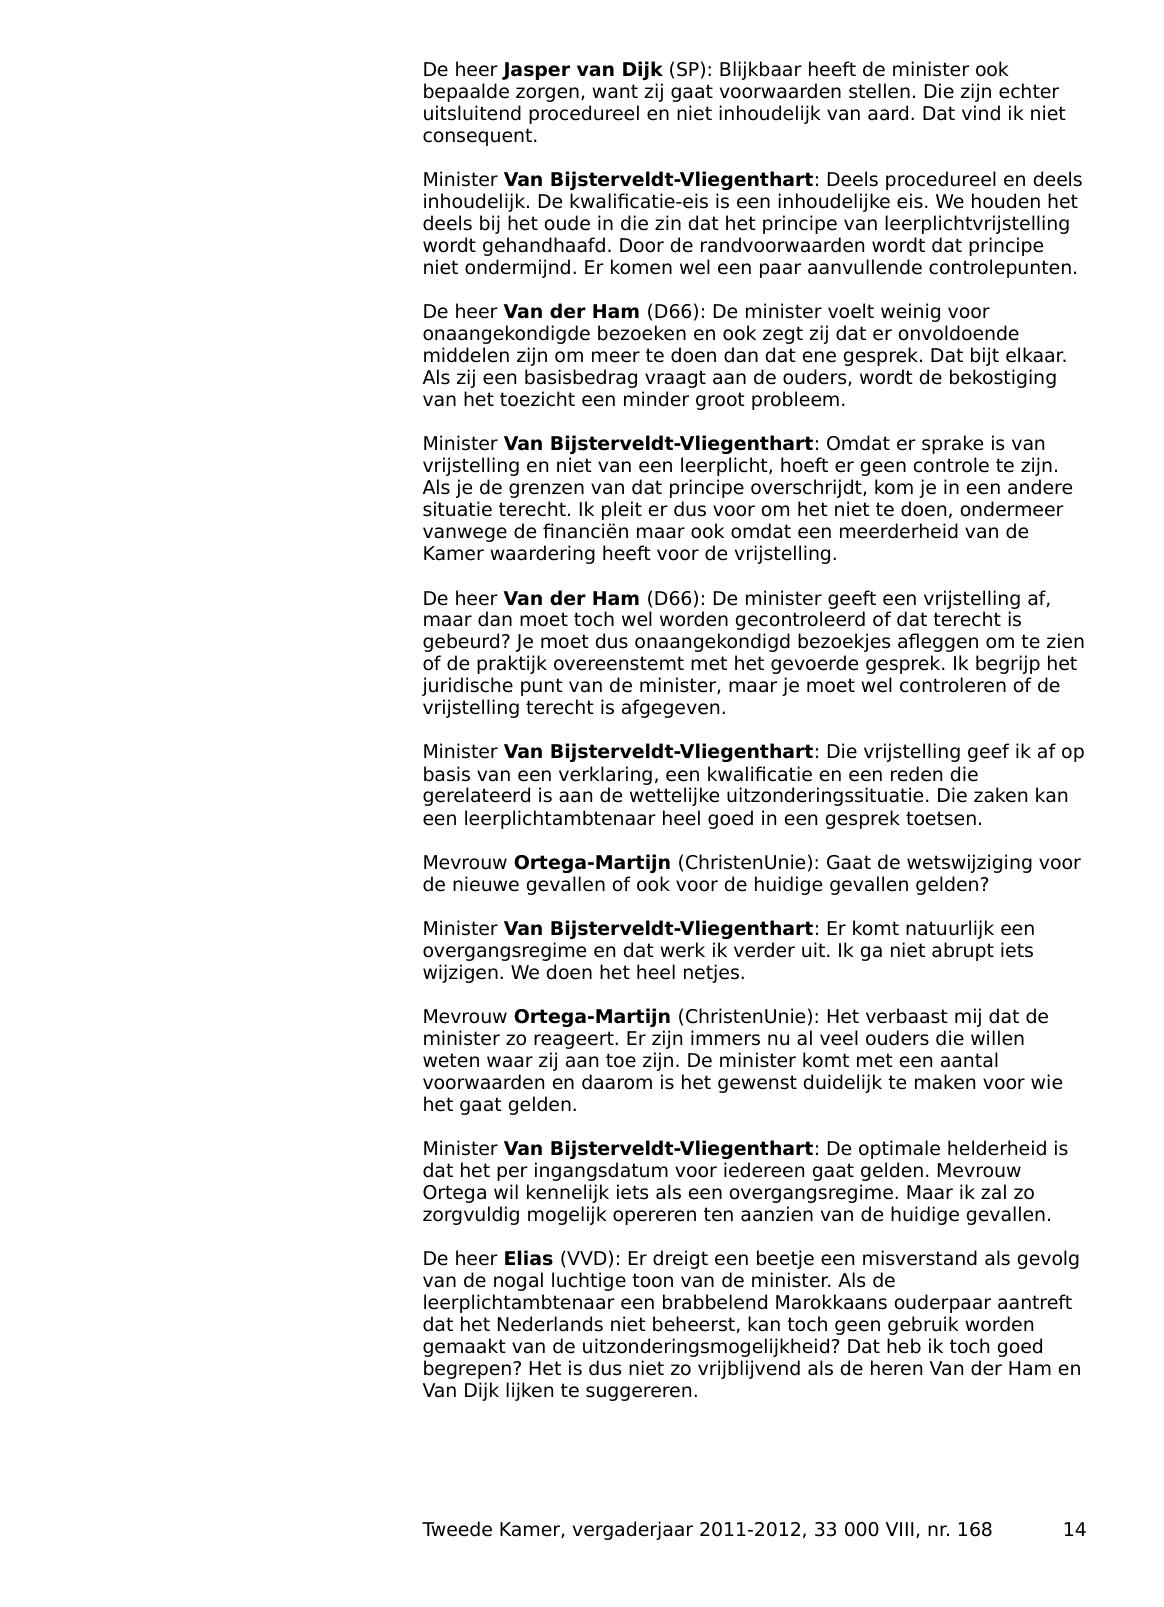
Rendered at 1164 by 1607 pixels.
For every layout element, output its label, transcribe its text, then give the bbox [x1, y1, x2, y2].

text Mevrouw Ortega-Martijn (ChristenUnie): Gaat de wetswijziging voor de nieuwe gevallen of ook voor de huidige gevallen gelden? [422, 852, 1087, 896]
text De heer Elias (VVD): Er dreigt een beetje een misverstand als gevolg van de nogal luchtige toon van de minister. Als de leerplichtambtenaar een brabbelend Marokkaans ouderpaar aantreft dat het Nederlands niet beheerst, kan toch geen gebruik worden gemaakt van de uitzonderingsmogelijkheid? Dat heb ik toch goed begrepen? Het is dus niet zo vrijblijvend als de heren Van der Ham en Van Dijk lijken te suggereren. [422, 1248, 1087, 1402]
text De heer Van der Ham (D66): De minister voelt weinig voor onaangekondigde bezoeken en ook zegt zij dat er onvoldoende middelen zijn om meer te doen dan dat ene gesprek. Dat bijt elkaar. Als zij een basisbedrag vraagt aan de ouders, wordt de bekostiging van het toezicht een minder groot probleem. [422, 301, 1087, 411]
text Minister Van Bijsterveldt-Vliegenthart: De optimale helderheid is dat het per ingangsdatum voor iedereen gaat gelden. Mevrouw Ortega wil kennelijk iets als een overgangsregime. Maar ik zal zo zorgvuldig mogelijk opereren ten aanzien van de huidige gevallen. [422, 1138, 1087, 1226]
text Minister Van Bijsterveldt-Vliegenthart: Die vrijstelling geef ik af op basis van een verklaring, een kwalificatie en een reden die gerelateerd is aan de wettelijke uitzonderingssituatie. Die zaken kan een leerplichtambtenaar heel goed in een gesprek toetsen. [422, 741, 1087, 829]
text Mevrouw Ortega-Martijn (ChristenUnie): Het verbaast mij dat de minister zo reageert. Er zijn immers nu al veel ouders die willen weten waar zij aan toe zijn. De minister komt met een aantal voorwaarden en daarom is het gewenst duidelijk te maken voor wie het gaat gelden. [422, 1006, 1087, 1116]
text De heer Jasper van Dijk (SP): Blijkbaar heeft de minister ook bepaalde zorgen, want zij gaat voorwaarden stellen. Die zijn echter uitsluitend procedureel en niet inhoudelijk van aard. Dat vind ik niet consequent. [422, 59, 1087, 147]
text De heer Van der Ham (D66): De minister geeft een vrijstelling af, maar dan moet toch wel worden gecontroleerd of dat terecht is gebeurd? Je moet dus onaangekondigd bezoekjes afleggen om te zien of de praktijk overeenstemt met het gevoerde gesprek. Ik begrijp het juridische punt van de minister, maar je moet wel controleren of de vrijstelling terecht is afgegeven. [422, 587, 1087, 719]
text Minister Van Bijsterveldt-Vliegenthart: Er komt natuurlijk een overgangsregime en dat werk ik verder uit. Ik ga niet abrupt iets wijzigen. We doen het heel netjes. [422, 918, 1087, 984]
text Minister Van Bijsterveldt-Vliegenthart: Omdat er sprake is van vrijstelling en niet van een leerplicht, hoeft er geen controle te zijn. Als je de grenzen van dat principe overschrijdt, kom je in een andere situatie terecht. Ik pleit er dus voor om het niet te doen, ondermeer vanwege de financiën maar ook omdat een meerderheid van de Kamer waardering heeft voor de vrijstelling. [422, 433, 1087, 565]
text Minister Van Bijsterveldt-Vliegenthart: Deels procedureel en deels inhoudelijk. De kwalificatie-eis is een inhoudelijke eis. We houden het deels bij het oude in die zin dat het principe van leerplichtvrijstelling wordt gehandhaafd. Door de randvoorwaarden wordt dat principe niet ondermijnd. Er komen wel een paar aanvullende controlepunten. [422, 169, 1087, 279]
